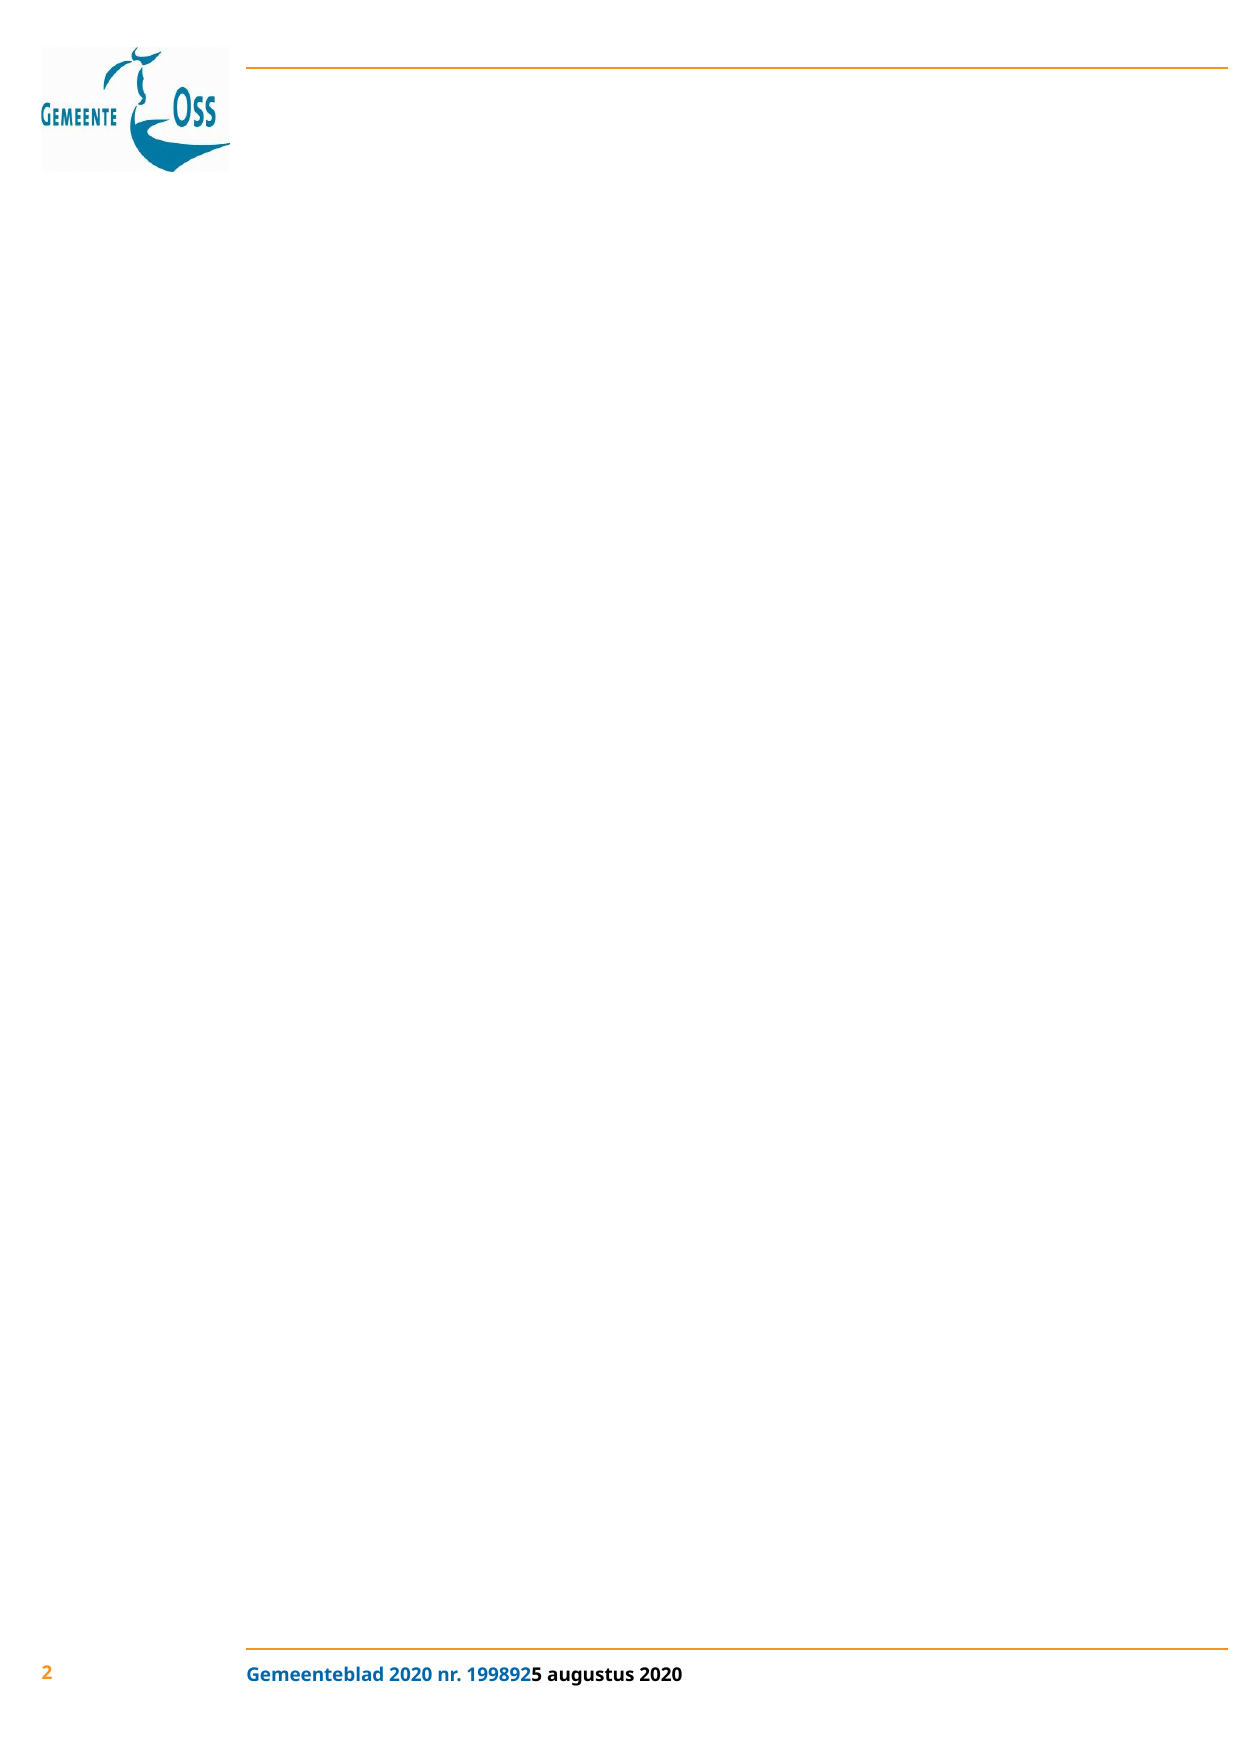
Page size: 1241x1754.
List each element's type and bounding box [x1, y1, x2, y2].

picture [41, 47, 231, 172]
